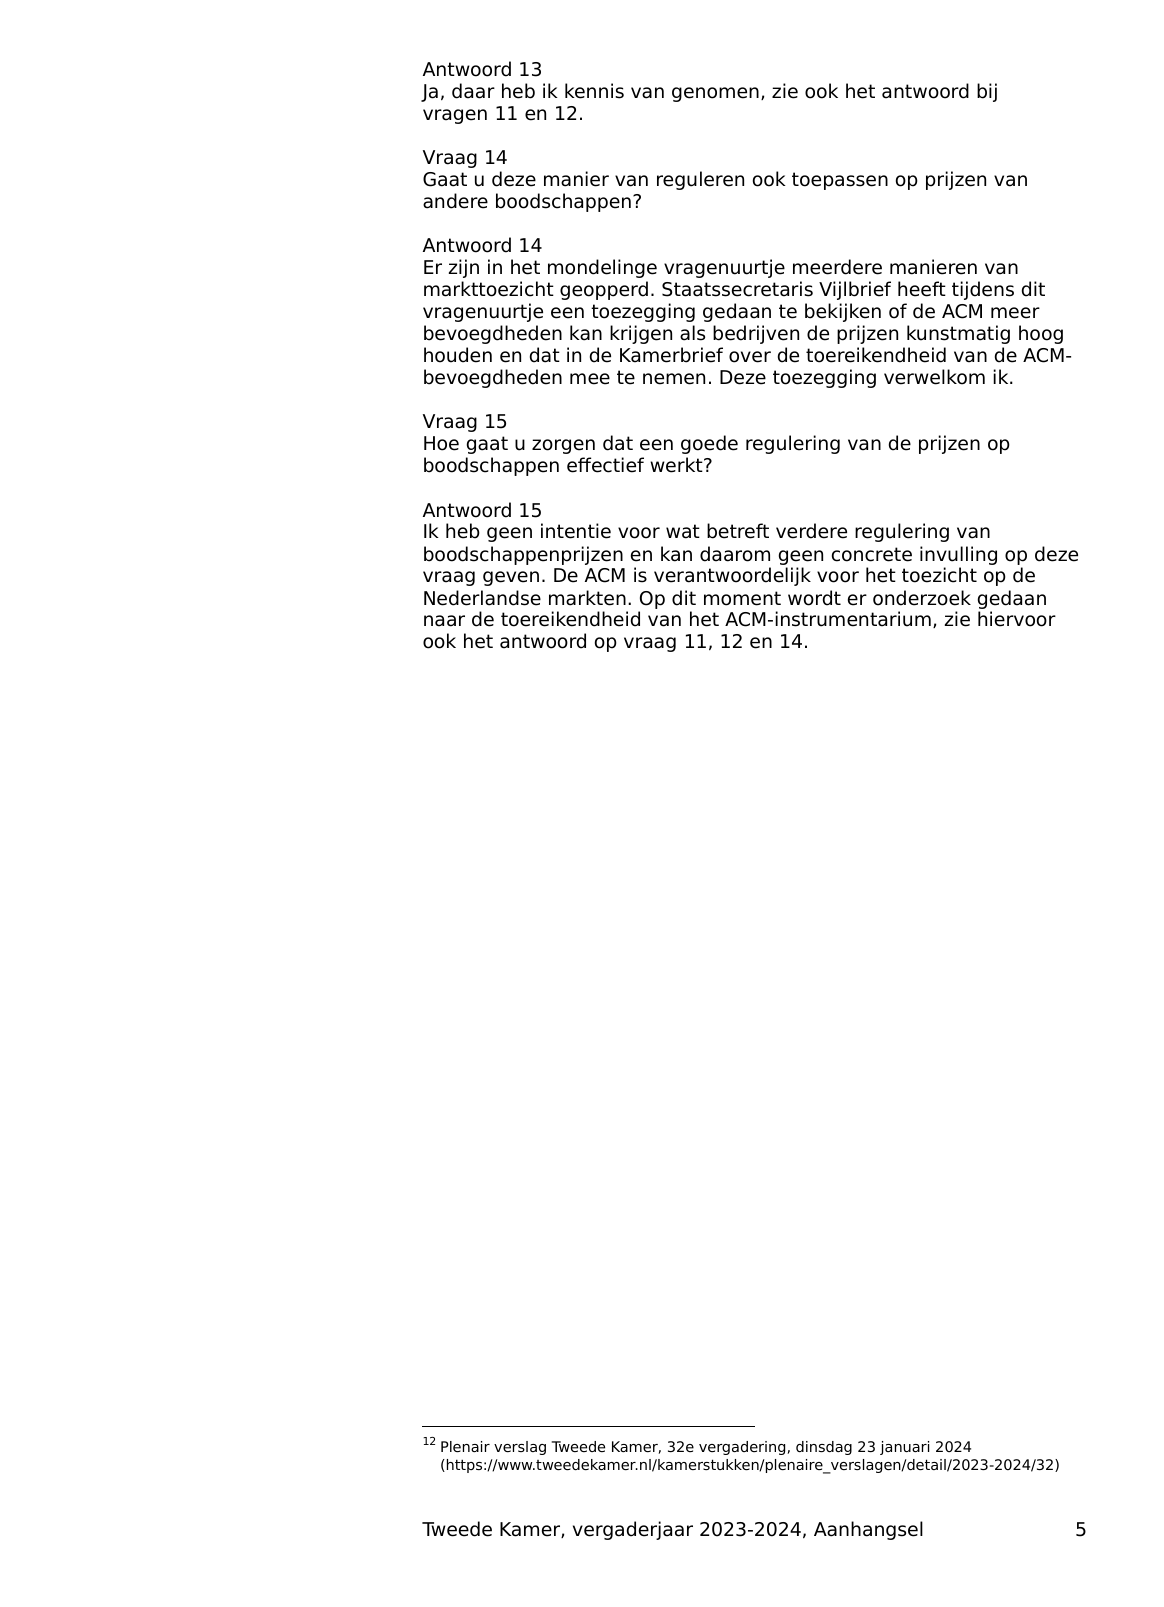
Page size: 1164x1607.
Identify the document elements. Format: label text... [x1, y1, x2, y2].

text Vraag 14 [422, 147, 1087, 169]
text Vraag 15 [422, 411, 1087, 433]
text Ja, daar heb ik kennis van genomen, zie ook het antwoord bij vragen 11 en 12. [422, 81, 1087, 125]
text Antwoord 14 [422, 235, 1087, 257]
text Hoe gaat u zorgen dat een goede regulering van de prijzen op boodschappen effectief werkt? [422, 433, 1087, 477]
text Antwoord 15 [422, 499, 1087, 521]
text Ik heb geen intentie voor wat betreft verdere regulering van boodschappenprijzen en kan daarom geen concrete invulling op deze vraag geven. De ACM is verantwoordelijk voor het toezicht op de Nederlandse markten. Op dit moment wordt er onderzoek gedaan naar de toereikendheid van het ACM-instrumentarium, zie hiervoor ook het antwoord op vraag 11, 12 en 14. [422, 521, 1087, 653]
text Plenair verslag Tweede Kamer, 32e vergadering, dinsdag 23 januari 2024 (https://www.tweedekamer.nl/kamerstukken/plenaire_verslagen/detail/2023-2024/32) [422, 1435, 1087, 1474]
text Antwoord 13 [422, 59, 1087, 81]
text Gaat u deze manier van reguleren ook toepassen op prijzen van andere boodschappen? [422, 169, 1087, 213]
text Er zijn in het mondelinge vragenuurtje meerdere manieren van markttoezicht geopperd. Staatssecretaris Vijlbrief heeft tijdens dit vragenuurtje een toezegging gedaan te bekijken of de ACM meer bevoegdheden kan krijgen als bedrijven de prijzen kunstmatig hoog houden en dat in de Kamerbrief over de toereikendheid van de ACM-bevoegdheden mee te nemen. Deze toezegging verwelkom ik. [422, 257, 1087, 389]
